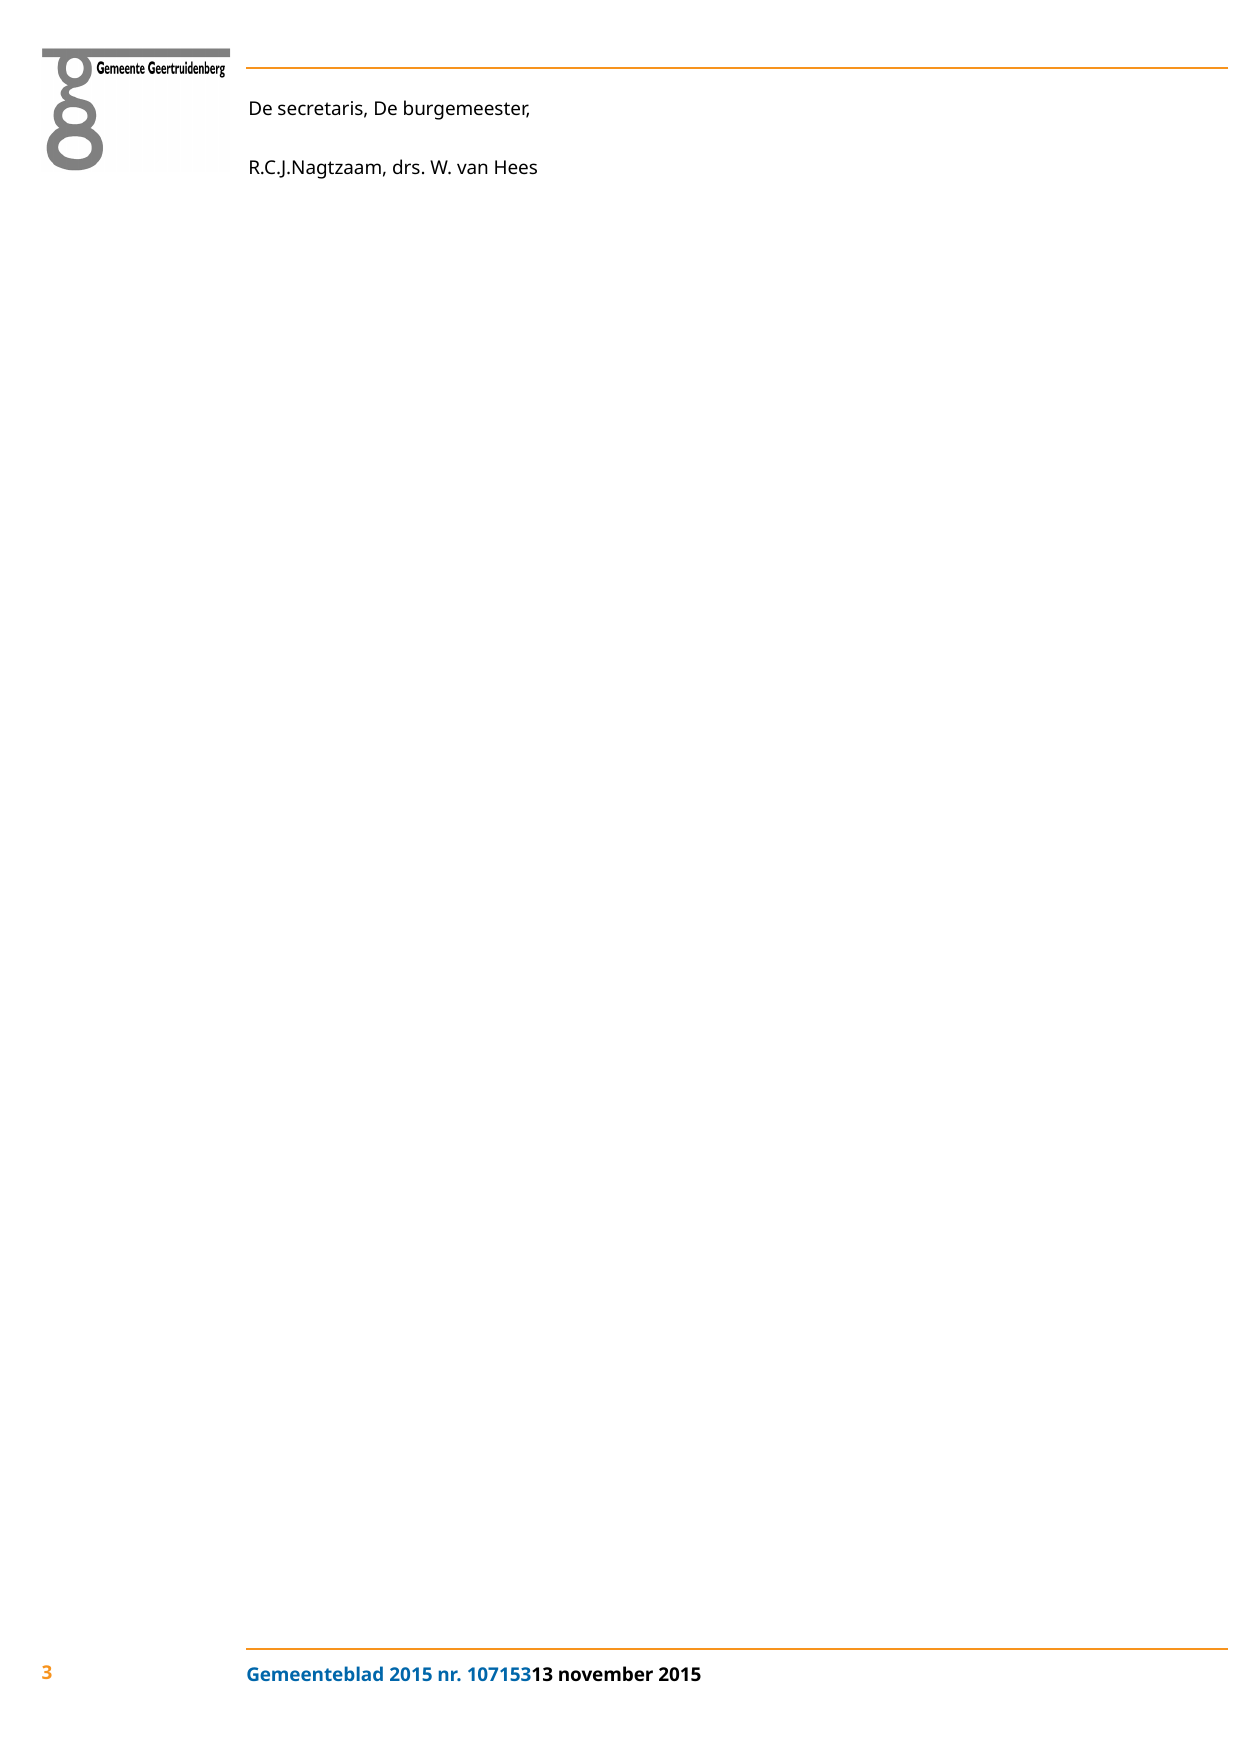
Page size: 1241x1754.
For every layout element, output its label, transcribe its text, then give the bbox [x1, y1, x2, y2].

picture [41, 47, 231, 172]
text R.C.J.Nagtzaam, drs. W. van Hees [248, 154, 1152, 180]
text De secretaris, De burgemeester, [248, 95, 1152, 121]
